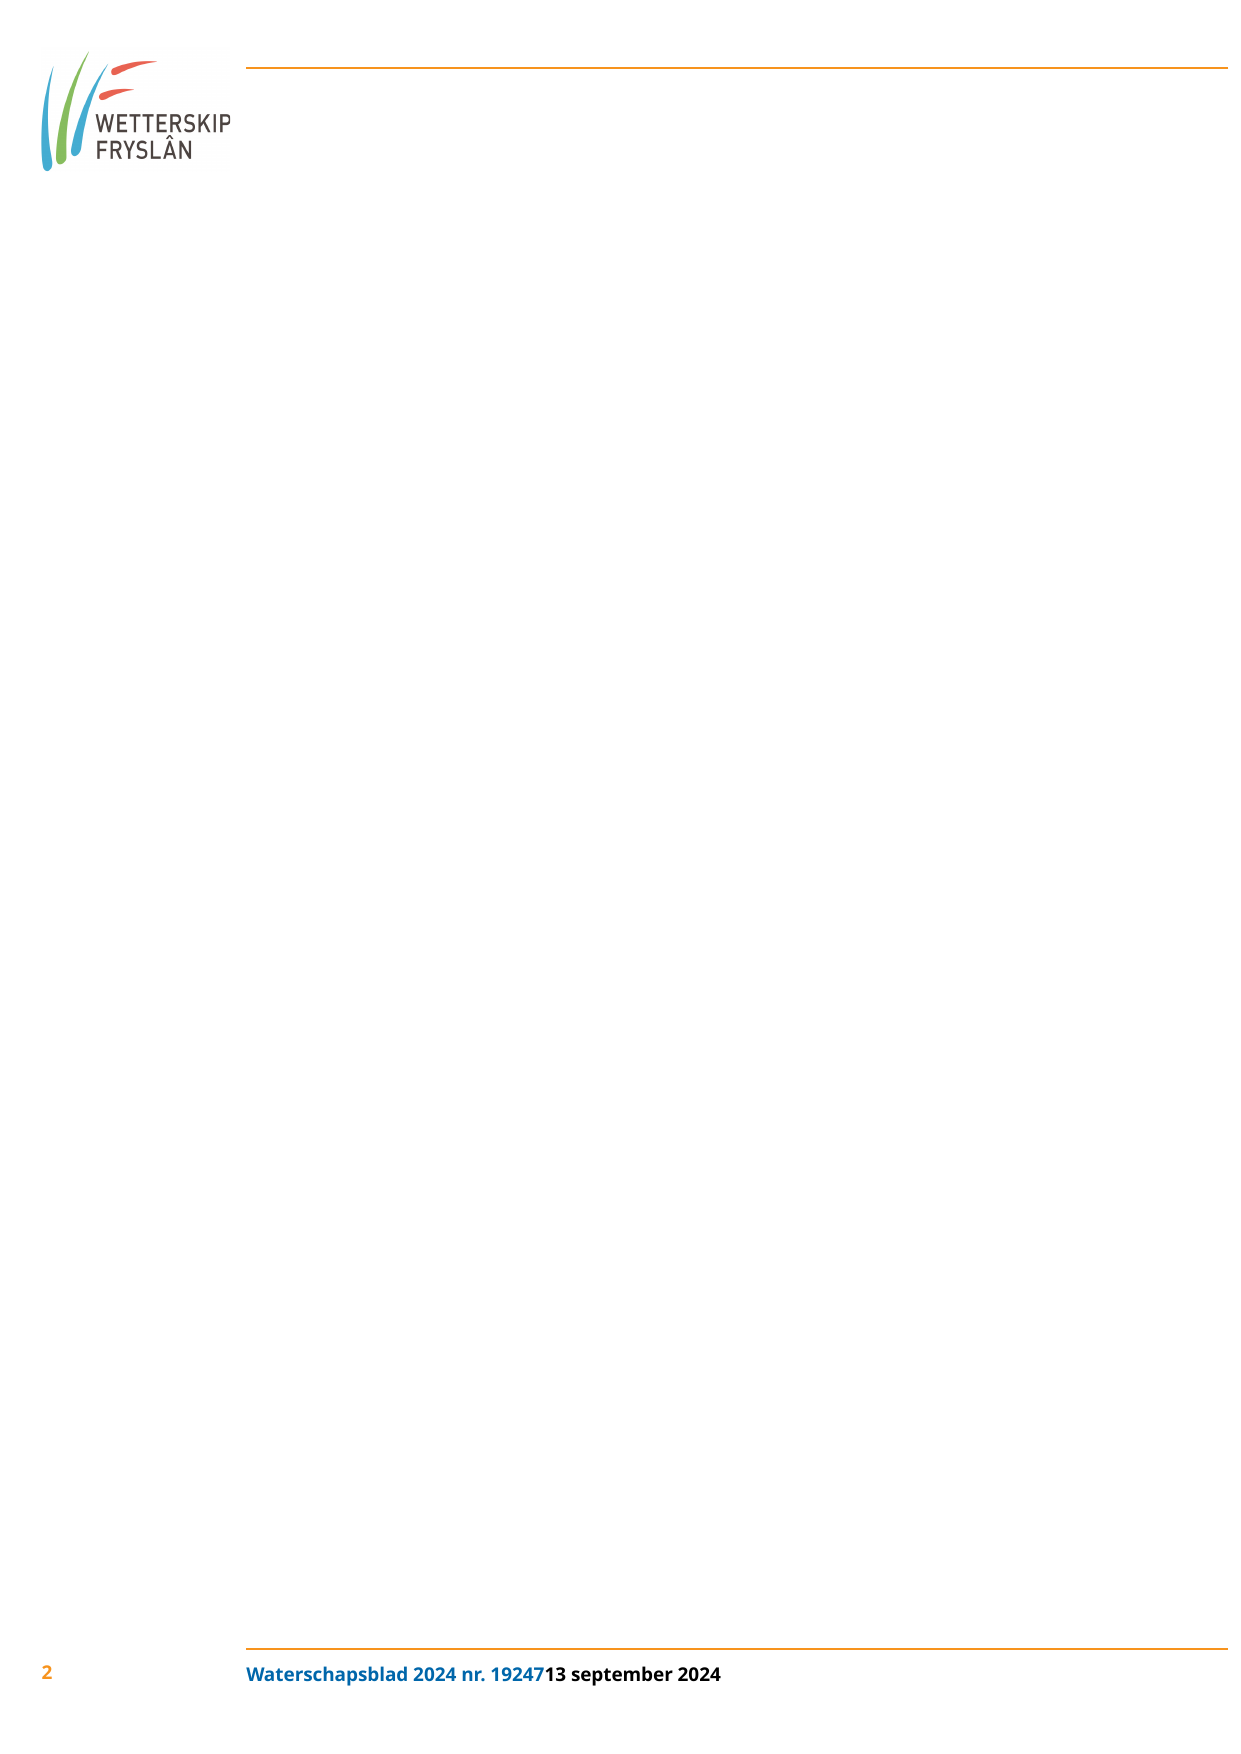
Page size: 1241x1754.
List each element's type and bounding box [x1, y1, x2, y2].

picture [41, 47, 231, 172]
